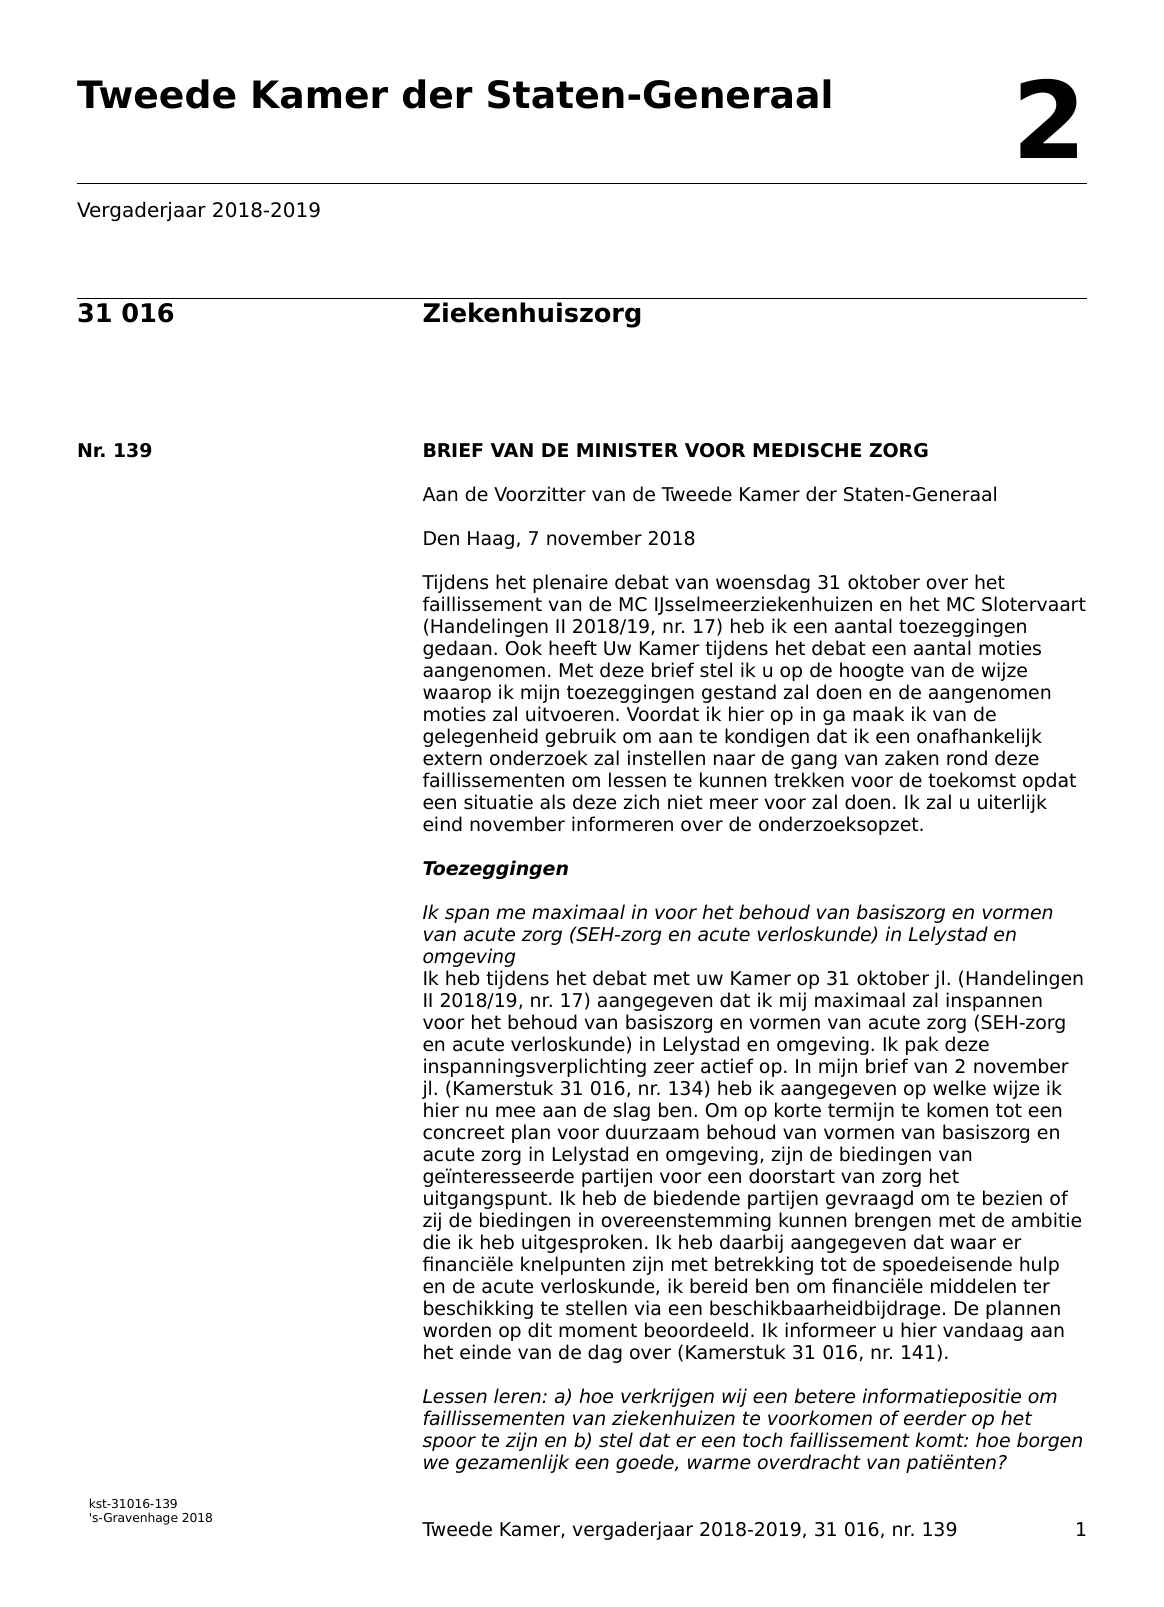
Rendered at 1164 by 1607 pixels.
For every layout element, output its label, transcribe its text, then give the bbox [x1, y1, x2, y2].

text Ik span me maximaal in voor het behoud van basiszorg en vormen van acute zorg (SEH-zorg en acute verloskunde) in Lelystad en omgeving [422, 902, 1087, 968]
table_header 2 [886, 59, 1087, 183]
table_header Tweede Kamer der Staten-Generaal [77, 59, 886, 183]
text Aan de Voorzitter van de Tweede Kamer der Staten-Generaal [422, 484, 1087, 506]
text 's-Gravenhage 2018 [88, 1511, 323, 1525]
text kst-31016-139 [88, 1497, 323, 1511]
subtitle 31 016 Ziekenhuiszorg [77, 299, 1087, 329]
text Ik heb tijdens het debat met uw Kamer op 31 oktober jl. (Handelingen II 2018/19, nr. 17) aangegeven dat ik mij maximaal zal inspannen voor het behoud van basiszorg en vormen van acute zorg (SEH-zorg en acute verloskunde) in Lelystad en omgeving. Ik pak deze inspanningsverplichting zeer actief op. In mijn brief van 2 november jl. (Kamerstuk 31 016, nr. 134) heb ik aangegeven op welke wijze ik hier nu mee aan de slag ben. Om op korte termijn te komen tot een concreet plan voor duurzaam behoud van vormen van basiszorg en acute zorg in Lelystad en omgeving, zijn de biedingen van geïnteresseerde partijen voor een doorstart van zorg het uitgangspunt. Ik heb de biedende partijen gevraagd om te bezien of zij de biedingen in overeenstemming kunnen brengen met de ambitie die ik heb uitgesproken. Ik heb daarbij aangegeven dat waar er financiële knelpunten zijn met betrekking tot de spoedeisende hulp en de acute verloskunde, ik bereid ben om financiële middelen ter beschikking te stellen via een beschikbaarheidbijdrage. De plannen worden op dit moment beoordeeld. Ik informeer u hier vandaag aan het einde van de dag over (Kamerstuk 31 016, nr. 141). [422, 968, 1087, 1364]
subtitle Toezeggingen [422, 858, 1087, 880]
table_cell Vergaderjaar 2018-2019 [77, 184, 1087, 298]
subtitle Nr. 139 BRIEF VAN DE MINISTER VOOR MEDISCHE ZORG [77, 440, 1087, 462]
text Tijdens het plenaire debat van woensdag 31 oktober over het faillissement van de MC IJsselmeerziekenhuizen en het MC Slotervaart (Handelingen II 2018/19, nr. 17) heb ik een aantal toezeggingen gedaan. Ook heeft Uw Kamer tijdens het debat een aantal moties aangenomen. Met deze brief stel ik u op de hoogte van de wijze waarop ik mijn toezeggingen gestand zal doen en de aangenomen moties zal uitvoeren. Voordat ik hier op in ga maak ik van de gelegenheid gebruik om aan te kondigen dat ik een onafhankelijk extern onderzoek zal instellen naar de gang van zaken rond deze faillissementen om lessen te kunnen trekken voor de toekomst opdat een situatie als deze zich niet meer voor zal doen. Ik zal u uiterlijk eind november informeren over de onderzoeksopzet. [422, 572, 1087, 836]
text Den Haag, 7 november 2018 [422, 528, 1087, 550]
text Lessen leren: a) hoe verkrijgen wij een betere informatiepositie om faillissementen van ziekenhuizen te voorkomen of eerder op het spoor te zijn en b) stel dat er een toch faillissement komt: hoe borgen we gezamenlijk een goede, warme overdracht van patiënten? [422, 1386, 1087, 1474]
